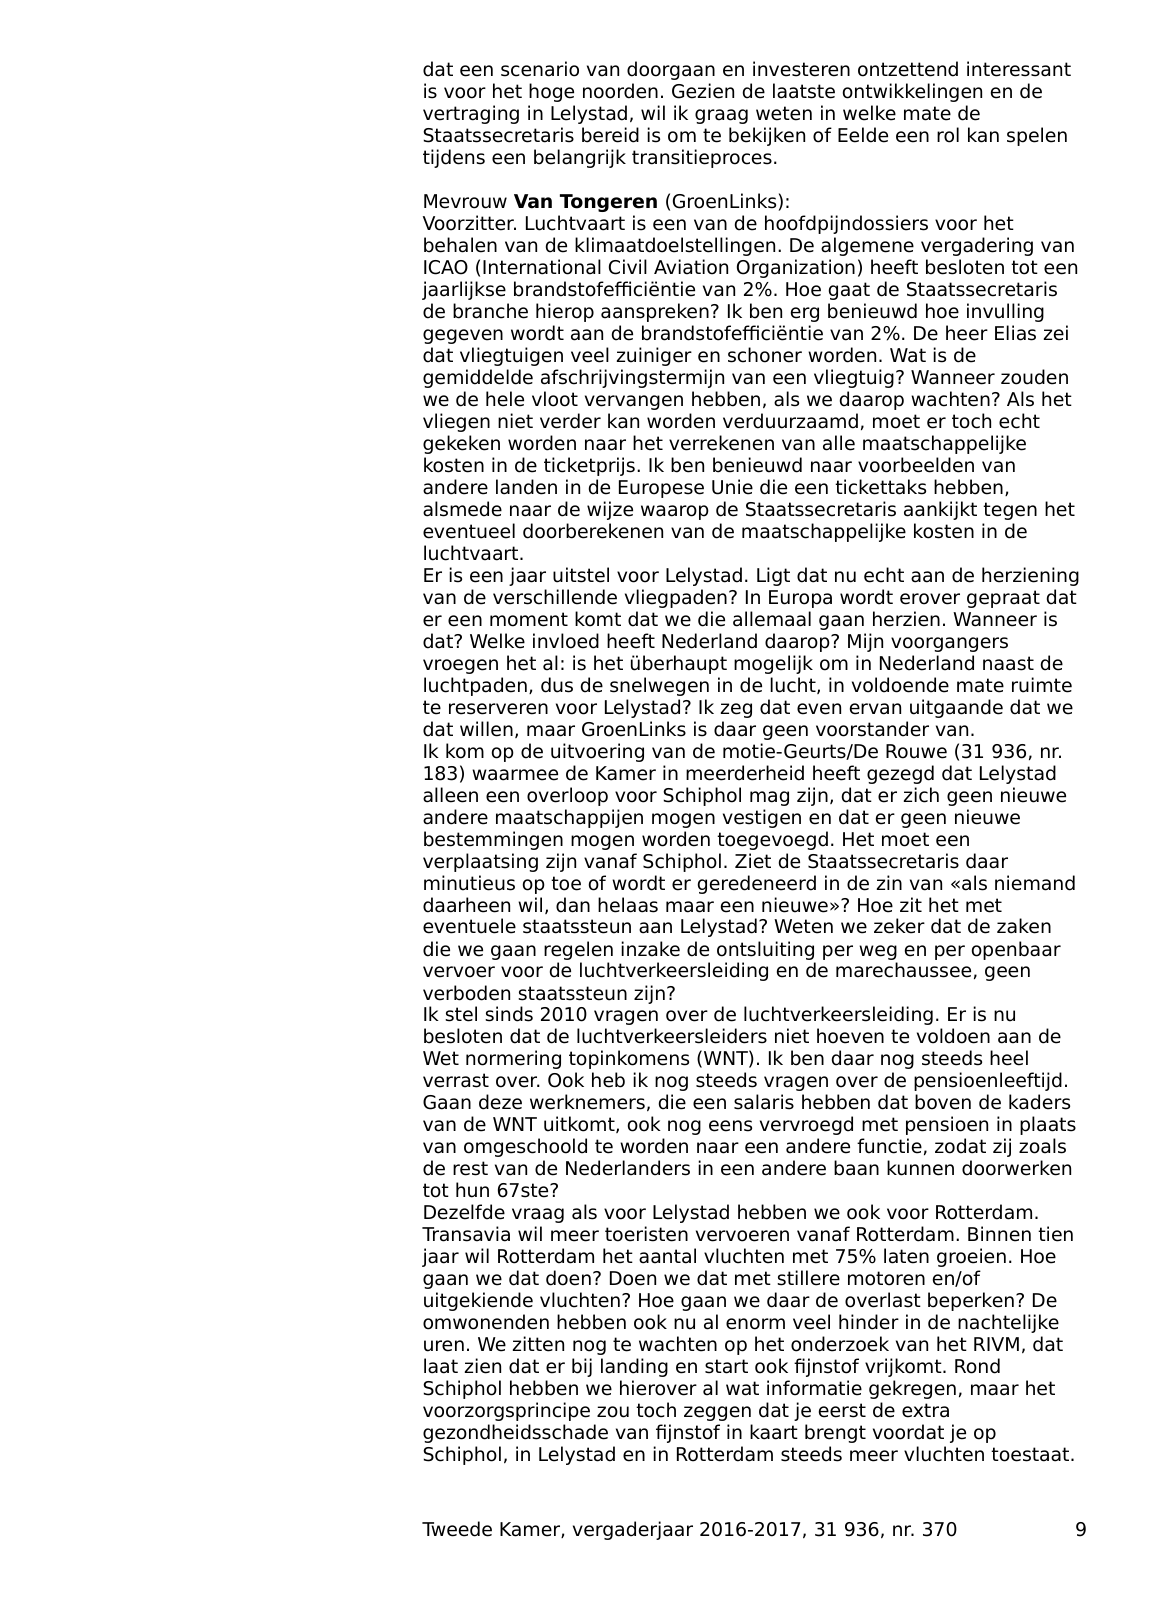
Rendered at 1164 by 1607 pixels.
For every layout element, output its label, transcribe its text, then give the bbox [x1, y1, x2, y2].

text dat een scenario van doorgaan en investeren ontzettend interessant is voor het hoge noorden. Gezien de laatste ontwikkelingen en de vertraging in Lelystad, wil ik graag weten in welke mate de Staatssecretaris bereid is om te bekijken of Eelde een rol kan spelen tijdens een belangrijk transitieproces. [422, 59, 1087, 169]
text Er is een jaar uitstel voor Lelystad. Ligt dat nu echt aan de herziening van de verschillende vliegpaden? In Europa wordt erover gepraat dat er een moment komt dat we die allemaal gaan herzien. Wanneer is dat? Welke invloed heeft Nederland daarop? Mijn voorgangers vroegen het al: is het überhaupt mogelijk om in Nederland naast de luchtpaden, dus de snelwegen in de lucht, in voldoende mate ruimte te reserveren voor Lelystad? Ik zeg dat even ervan uitgaande dat we dat willen, maar GroenLinks is daar geen voorstander van. [422, 565, 1087, 741]
text Ik stel sinds 2010 vragen over de luchtverkeersleiding. Er is nu besloten dat de luchtverkeersleiders niet hoeven te voldoen aan de Wet normering topinkomens (WNT). Ik ben daar nog steeds heel verrast over. Ook heb ik nog steeds vragen over de pensioenleeftijd. Gaan deze werknemers, die een salaris hebben dat boven de kaders van de WNT uitkomt, ook nog eens vervroegd met pensioen in plaats van omgeschoold te worden naar een andere functie, zodat zij zoals de rest van de Nederlanders in een andere baan kunnen doorwerken tot hun 67ste? [422, 1004, 1087, 1202]
text Voorzitter. Luchtvaart is een van de hoofdpijndossiers voor het behalen van de klimaatdoelstellingen. De algemene vergadering van ICAO (International Civil Aviation Organization) heeft besloten tot een jaarlijkse brandstofefficiëntie van 2%. Hoe gaat de Staatssecretaris de branche hierop aanspreken? Ik ben erg benieuwd hoe invulling gegeven wordt aan de brandstofefficiëntie van 2%. De heer Elias zei dat vliegtuigen veel zuiniger en schoner worden. Wat is de gemiddelde afschrijvingstermijn van een vliegtuig? Wanneer zouden we de hele vloot vervangen hebben, als we daarop wachten? Als het vliegen niet verder kan worden verduurzaamd, moet er toch echt gekeken worden naar het verrekenen van alle maatschappelijke kosten in de ticketprijs. Ik ben benieuwd naar voorbeelden van andere landen in de Europese Unie die een tickettaks hebben, alsmede naar de wijze waarop de Staatssecretaris aankijkt tegen het eventueel doorberekenen van de maatschappelijke kosten in de luchtvaart. [422, 213, 1087, 565]
text Mevrouw Van Tongeren (GroenLinks): [422, 191, 1087, 213]
text Ik kom op de uitvoering van de motie-Geurts/De Rouwe (31 936, nr. 183) waarmee de Kamer in meerderheid heeft gezegd dat Lelystad alleen een overloop voor Schiphol mag zijn, dat er zich geen nieuwe andere maatschappijen mogen vestigen en dat er geen nieuwe bestemmingen mogen worden toegevoegd. Het moet een verplaatsing zijn vanaf Schiphol. Ziet de Staatssecretaris daar minutieus op toe of wordt er geredeneerd in de zin van «als niemand daarheen wil, dan helaas maar een nieuwe»? Hoe zit het met eventuele staatssteun aan Lelystad? Weten we zeker dat de zaken die we gaan regelen inzake de ontsluiting per weg en per openbaar vervoer voor de luchtverkeersleiding en de marechaussee, geen verboden staatssteun zijn? [422, 741, 1087, 1004]
text Dezelfde vraag als voor Lelystad hebben we ook voor Rotterdam. Transavia wil meer toeristen vervoeren vanaf Rotterdam. Binnen tien jaar wil Rotterdam het aantal vluchten met 75% laten groeien. Hoe gaan we dat doen? Doen we dat met stillere motoren en/of uitgekiende vluchten? Hoe gaan we daar de overlast beperken? De omwonenden hebben ook nu al enorm veel hinder in de nachtelijke uren. We zitten nog te wachten op het onderzoek van het RIVM, dat laat zien dat er bij landing en start ook fijnstof vrijkomt. Rond Schiphol hebben we hierover al wat informatie gekregen, maar het voorzorgsprincipe zou toch zeggen dat je eerst de extra gezondheidsschade van fijnstof in kaart brengt voordat je op Schiphol, in Lelystad en in Rotterdam steeds meer vluchten toestaat. [422, 1202, 1087, 1466]
